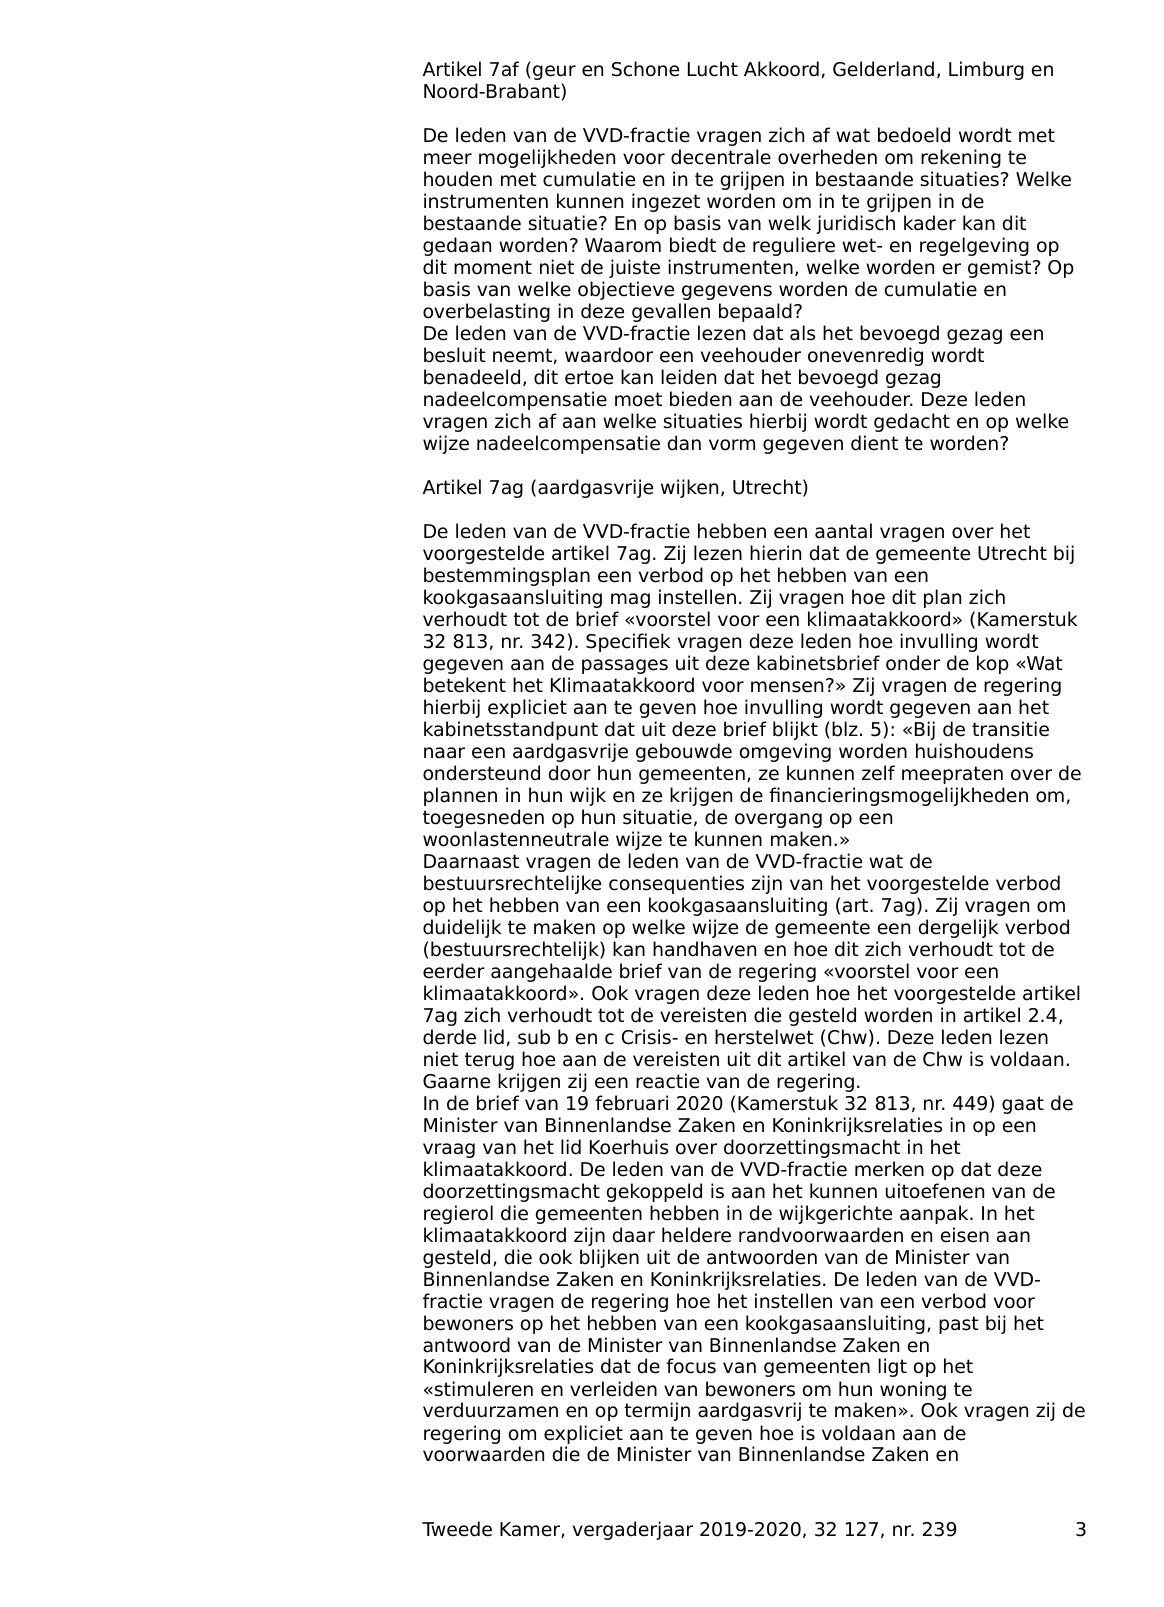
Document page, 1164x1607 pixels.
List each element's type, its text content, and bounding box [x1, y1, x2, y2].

text De leden van de VVD-fractie lezen dat als het bevoegd gezag een besluit neemt, waardoor een veehouder onevenredig wordt benadeeld, dit ertoe kan leiden dat het bevoegd gezag nadeelcompensatie moet bieden aan de veehouder. Deze leden vragen zich af aan welke situaties hierbij wordt gedacht en op welke wijze nadeelcompensatie dan vorm gegeven dient te worden? [422, 323, 1087, 455]
text In de brief van 19 februari 2020 (Kamerstuk 32 813, nr. 449) gaat de Minister van Binnenlandse Zaken en Koninkrijksrelaties in op een vraag van het lid Koerhuis over doorzettingsmacht in het klimaatakkoord. De leden van de VVD-fractie merken op dat deze doorzettingsmacht gekoppeld is aan het kunnen uitoefenen van de regierol die gemeenten hebben in de wijkgerichte aanpak. In het klimaatakkoord zijn daar heldere randvoorwaarden en eisen aan gesteld, die ook blijken uit de antwoorden van de Minister van Binnenlandse Zaken en Koninkrijksrelaties. De leden van de VVD-fractie vragen de regering hoe het instellen van een verbod voor bewoners op het hebben van een kookgasaansluiting, past bij het antwoord van de Minister van Binnenlandse Zaken en Koninkrijksrelaties dat de focus van gemeenten ligt op het «stimuleren en verleiden van bewoners om hun woning te verduurzamen en op termijn aardgasvrij te maken». Ook vragen zij de regering om expliciet aan te geven hoe is voldaan aan de voorwaarden die de Minister van Binnenlandse Zaken en [422, 1093, 1087, 1466]
text De leden van de VVD-fractie hebben een aantal vragen over het voorgestelde artikel 7ag. Zij lezen hierin dat de gemeente Utrecht bij bestemmingsplan een verbod op het hebben van een kookgasaansluiting mag instellen. Zij vragen hoe dit plan zich verhoudt tot de brief «voorstel voor een klimaatakkoord» (Kamerstuk 32 813, nr. 342). Specifiek vragen deze leden hoe invulling wordt gegeven aan de passages uit deze kabinetsbrief onder de kop «Wat betekent het Klimaatakkoord voor mensen?» Zij vragen de regering hierbij expliciet aan te geven hoe invulling wordt gegeven aan het kabinetsstandpunt dat uit deze brief blijkt (blz. 5): «Bij de transitie naar een aardgasvrije gebouwde omgeving worden huishoudens ondersteund door hun gemeenten, ze kunnen zelf meepraten over de plannen in hun wijk en ze krijgen de financieringsmogelijkheden om, toegesneden op hun situatie, de overgang op een woonlastenneutrale wijze te kunnen maken.» [422, 521, 1087, 851]
subtitle Artikel 7ag (aardgasvrije wijken, Utrecht) [422, 477, 1087, 499]
text Daarnaast vragen de leden van de VVD-fractie wat de bestuursrechtelijke consequenties zijn van het voorgestelde verbod op het hebben van een kookgasaansluiting (art. 7ag). Zij vragen om duidelijk te maken op welke wijze de gemeente een dergelijk verbod (bestuursrechtelijk) kan handhaven en hoe dit zich verhoudt tot de eerder aangehaalde brief van de regering «voorstel voor een klimaatakkoord». Ook vragen deze leden hoe het voorgestelde artikel 7ag zich verhoudt tot de vereisten die gesteld worden in artikel 2.4, derde lid, sub b en c Crisis- en herstelwet (Chw). Deze leden lezen niet terug hoe aan de vereisten uit dit artikel van de Chw is voldaan. Gaarne krijgen zij een reactie van de regering. [422, 851, 1087, 1093]
text De leden van de VVD-fractie vragen zich af wat bedoeld wordt met meer mogelijkheden voor decentrale overheden om rekening te houden met cumulatie en in te grijpen in bestaande situaties? Welke instrumenten kunnen ingezet worden om in te grijpen in de bestaande situatie? En op basis van welk juridisch kader kan dit gedaan worden? Waarom biedt de reguliere wet- en regelgeving op dit moment niet de juiste instrumenten, welke worden er gemist? Op basis van welke objectieve gegevens worden de cumulatie en overbelasting in deze gevallen bepaald? [422, 125, 1087, 323]
subtitle Artikel 7af (geur en Schone Lucht Akkoord, Gelderland, Limburg en Noord-Brabant) [422, 59, 1087, 103]
